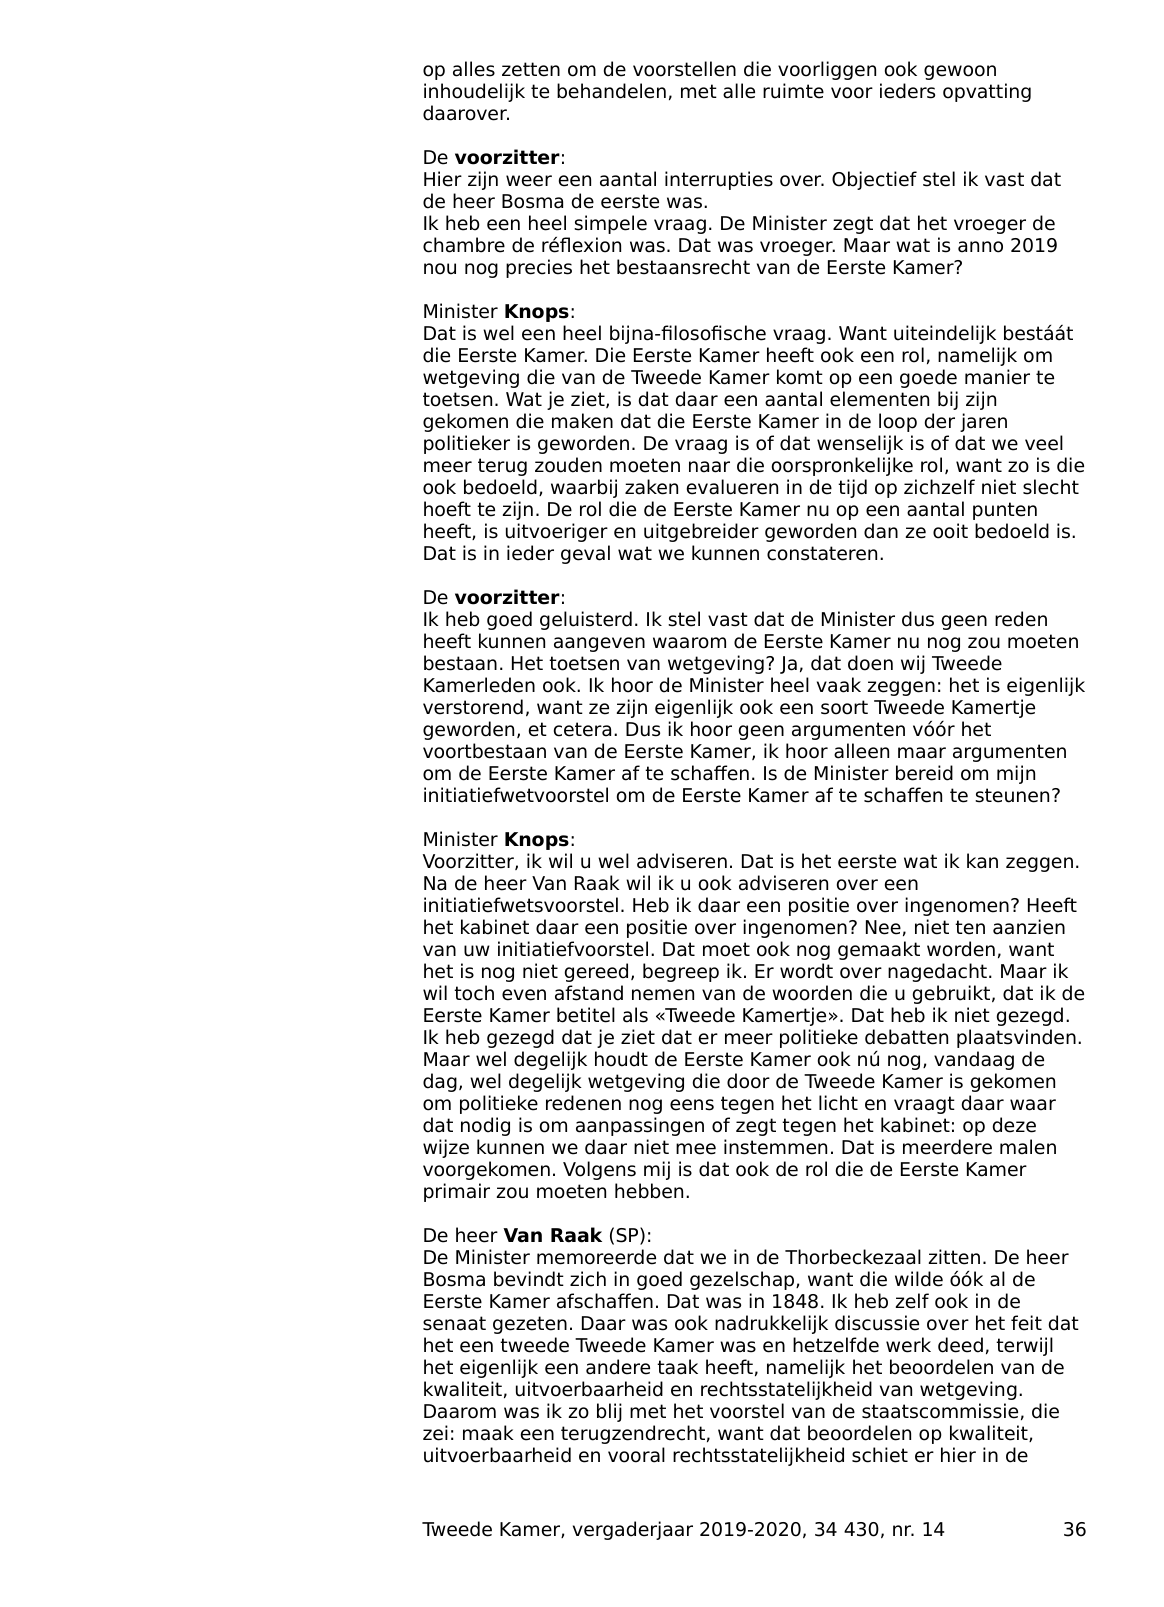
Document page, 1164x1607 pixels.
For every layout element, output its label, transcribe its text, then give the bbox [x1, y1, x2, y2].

text Hier zijn weer een aantal interrupties over. Objectief stel ik vast dat de heer Bosma de eerste was. [422, 169, 1087, 213]
text Ik heb goed geluisterd. Ik stel vast dat de Minister dus geen reden heeft kunnen aangeven waarom de Eerste Kamer nu nog zou moeten bestaan. Het toetsen van wetgeving? Ja, dat doen wij Tweede Kamerleden ook. Ik hoor de Minister heel vaak zeggen: het is eigenlijk verstorend, want ze zijn eigenlijk ook een soort Tweede Kamertje geworden, et cetera. Dus ik hoor geen argumenten vóór het voortbestaan van de Eerste Kamer, ik hoor alleen maar argumenten om de Eerste Kamer af te schaffen. Is de Minister bereid om mijn initiatiefwetvoorstel om de Eerste Kamer af te schaffen te steunen? [422, 609, 1087, 807]
text De voorzitter: [422, 147, 1087, 169]
text De heer Van Raak (SP): [422, 1225, 1087, 1247]
text Voorzitter, ik wil u wel adviseren. Dat is het eerste wat ik kan zeggen. Na de heer Van Raak wil ik u ook adviseren over een initiatiefwetsvoorstel. Heb ik daar een positie over ingenomen? Heeft het kabinet daar een positie over ingenomen? Nee, niet ten aanzien van uw initiatiefvoorstel. Dat moet ook nog gemaakt worden, want het is nog niet gereed, begreep ik. Er wordt over nagedacht. Maar ik wil toch even afstand nemen van de woorden die u gebruikt, dat ik de Eerste Kamer betitel als «Tweede Kamertje». Dat heb ik niet gezegd. Ik heb gezegd dat je ziet dat er meer politieke debatten plaatsvinden. Maar wel degelijk houdt de Eerste Kamer ook nú nog, vandaag de dag, wel degelijk wetgeving die door de Tweede Kamer is gekomen om politieke redenen nog eens tegen het licht en vraagt daar waar dat nodig is om aanpassingen of zegt tegen het kabinet: op deze wijze kunnen we daar niet mee instemmen. Dat is meerdere malen voorgekomen. Volgens mij is dat ook de rol die de Eerste Kamer primair zou moeten hebben. [422, 851, 1087, 1203]
text Ik heb een heel simpele vraag. De Minister zegt dat het vroeger de chambre de réflexion was. Dat was vroeger. Maar wat is anno 2019 nou nog precies het bestaansrecht van de Eerste Kamer? [422, 213, 1087, 279]
text Minister Knops: [422, 829, 1087, 851]
text op alles zetten om de voorstellen die voorliggen ook gewoon inhoudelijk te behandelen, met alle ruimte voor ieders opvatting daarover. [422, 59, 1087, 125]
text Dat is wel een heel bijna-filosofische vraag. Want uiteindelijk bestáát die Eerste Kamer. Die Eerste Kamer heeft ook een rol, namelijk om wetgeving die van de Tweede Kamer komt op een goede manier te toetsen. Wat je ziet, is dat daar een aantal elementen bij zijn gekomen die maken dat die Eerste Kamer in de loop der jaren politieker is geworden. De vraag is of dat wenselijk is of dat we veel meer terug zouden moeten naar die oorspronkelijke rol, want zo is die ook bedoeld, waarbij zaken evalueren in de tijd op zichzelf niet slecht hoeft te zijn. De rol die de Eerste Kamer nu op een aantal punten heeft, is uitvoeriger en uitgebreider geworden dan ze ooit bedoeld is. Dat is in ieder geval wat we kunnen constateren. [422, 323, 1087, 565]
text De voorzitter: [422, 587, 1087, 609]
text Minister Knops: [422, 301, 1087, 323]
text De Minister memoreerde dat we in de Thorbeckezaal zitten. De heer Bosma bevindt zich in goed gezelschap, want die wilde óók al de Eerste Kamer afschaffen. Dat was in 1848. Ik heb zelf ook in de senaat gezeten. Daar was ook nadrukkelijk discussie over het feit dat het een tweede Tweede Kamer was en hetzelfde werk deed, terwijl het eigenlijk een andere taak heeft, namelijk het beoordelen van de kwaliteit, uitvoerbaarheid en rechtsstatelijkheid van wetgeving. Daarom was ik zo blij met het voorstel van de staatscommissie, die zei: maak een terugzendrecht, want dat beoordelen op kwaliteit, uitvoerbaarheid en vooral rechtsstatelijkheid schiet er hier in de [422, 1247, 1087, 1467]
